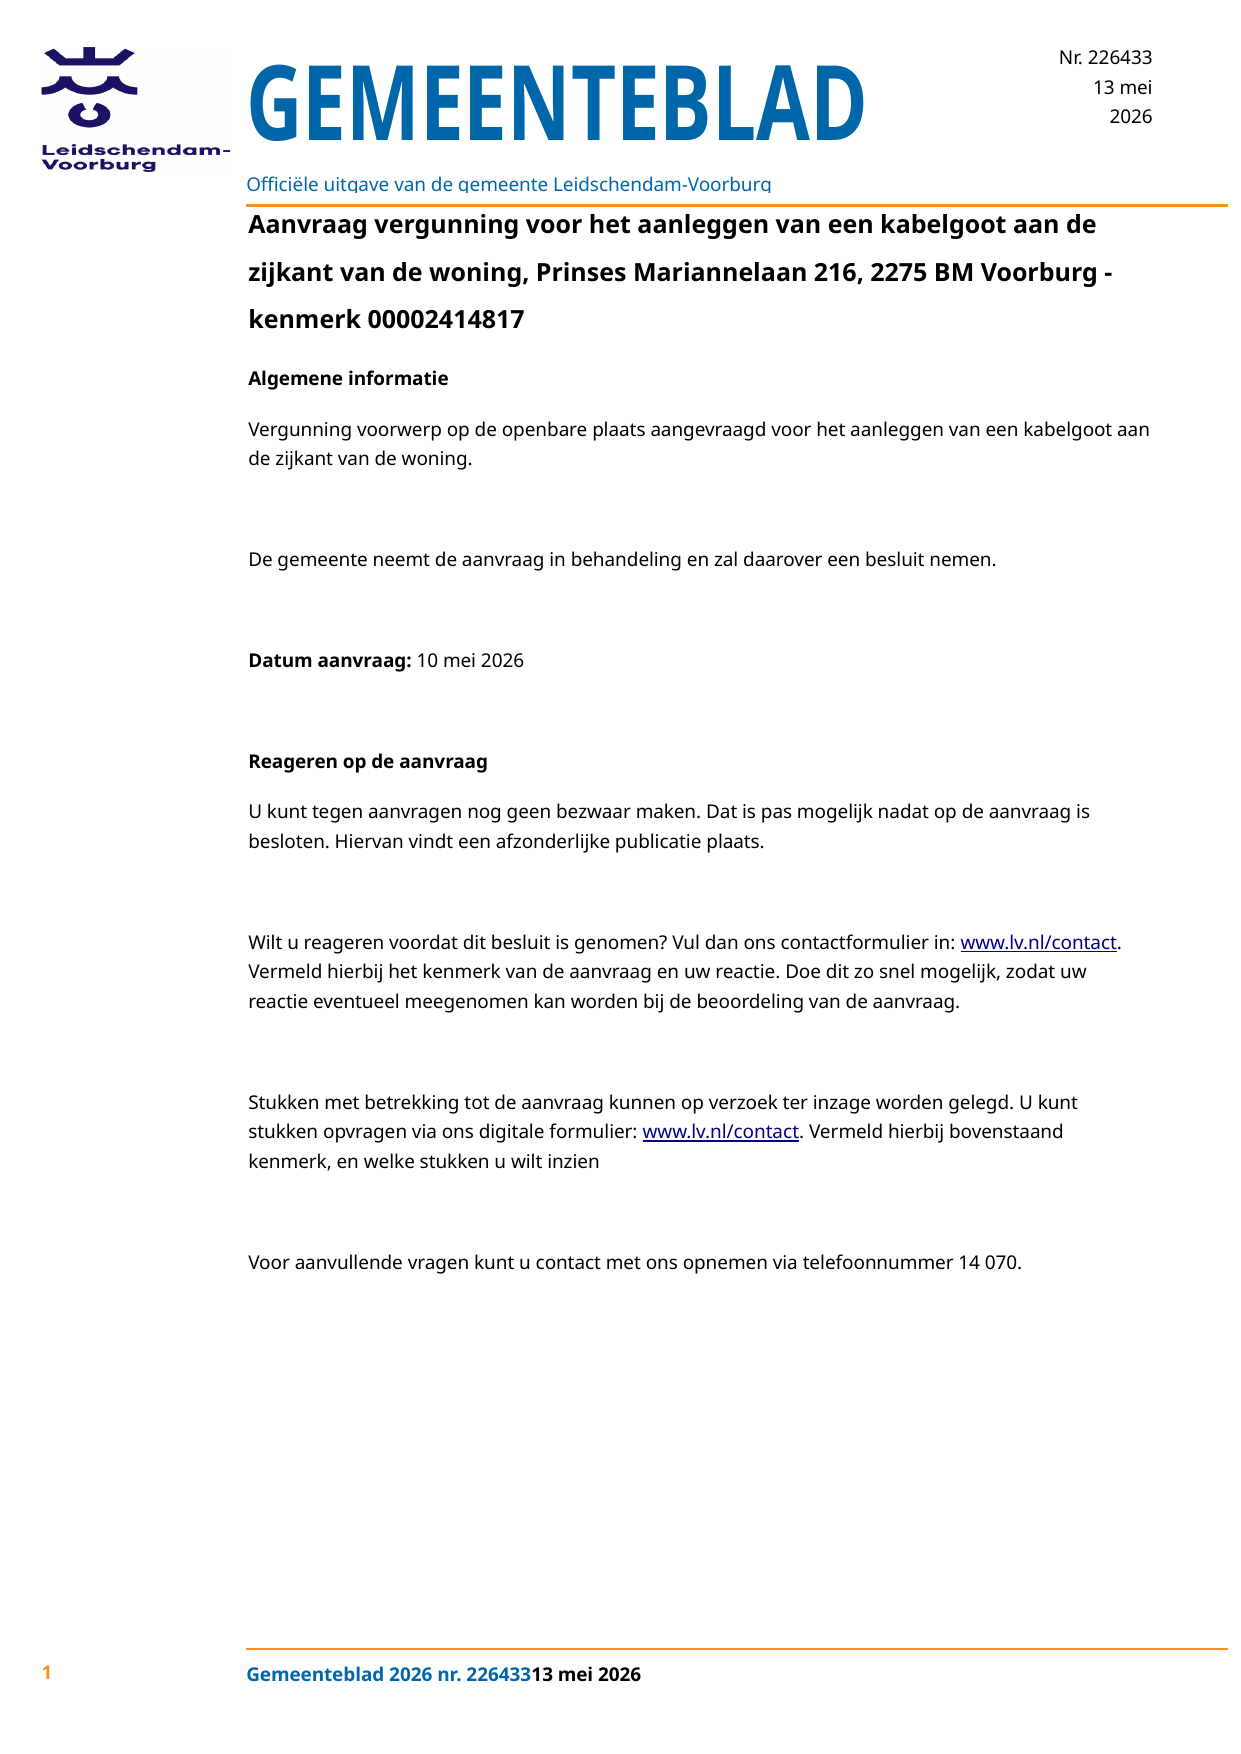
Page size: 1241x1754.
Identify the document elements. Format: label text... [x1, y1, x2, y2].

text U kunt tegen aanvragen nog geen bezwaar maken. Dat is pas mogelijk nadat op de aanvraag is besloten. Hiervan vindt een afzonderlijke publicatie plaats. [248, 798, 1152, 854]
text Vergunning voorwerp op de openbare plaats aangevraagd voor het aanleggen van een kabelgoot aan de zijkant van de woning. [248, 416, 1152, 471]
text Aanvraag vergunning voor het aanleggen van een kabelgoot aan de zijkant van de woning, Prinses Mariannelaan 216, 2275 BM Voorburg - kenmerk 00002414817 [248, 207, 1152, 336]
picture [41, 47, 231, 172]
text Reageren op de aanvraag [248, 748, 1152, 774]
text Wilt u reageren voordat dit besluit is genomen? Vul dan ons contactformulier in: www.lv.nl/contact. Vermeld hierbij het kenmerk van de aanvraag en uw reactie. Doe dit zo snel mogelijk, zodat uw reactie eventueel meegenomen kan worden bij de beoordeling van de aanvraag. [248, 929, 1152, 1014]
text De gemeente neemt de aanvraag in behandeling en zal daarover een besluit nemen. [248, 546, 1152, 572]
text Datum aanvraag: 10 mei 2026 [248, 647, 1152, 673]
text Stukken met betrekking tot de aanvraag kunnen op verzoek ter inzage worden gelegd. U kunt stukken opvragen via ons digitale formulier: www.lv.nl/contact. Vermeld hierbij bovenstaand kenmerk, en welke stukken u wilt inzien [248, 1089, 1152, 1174]
text Voor aanvullende vragen kunt u contact met ons opnemen via telefoonnummer 14 070. [248, 1249, 1152, 1274]
text Algemene informatie [248, 366, 1152, 391]
